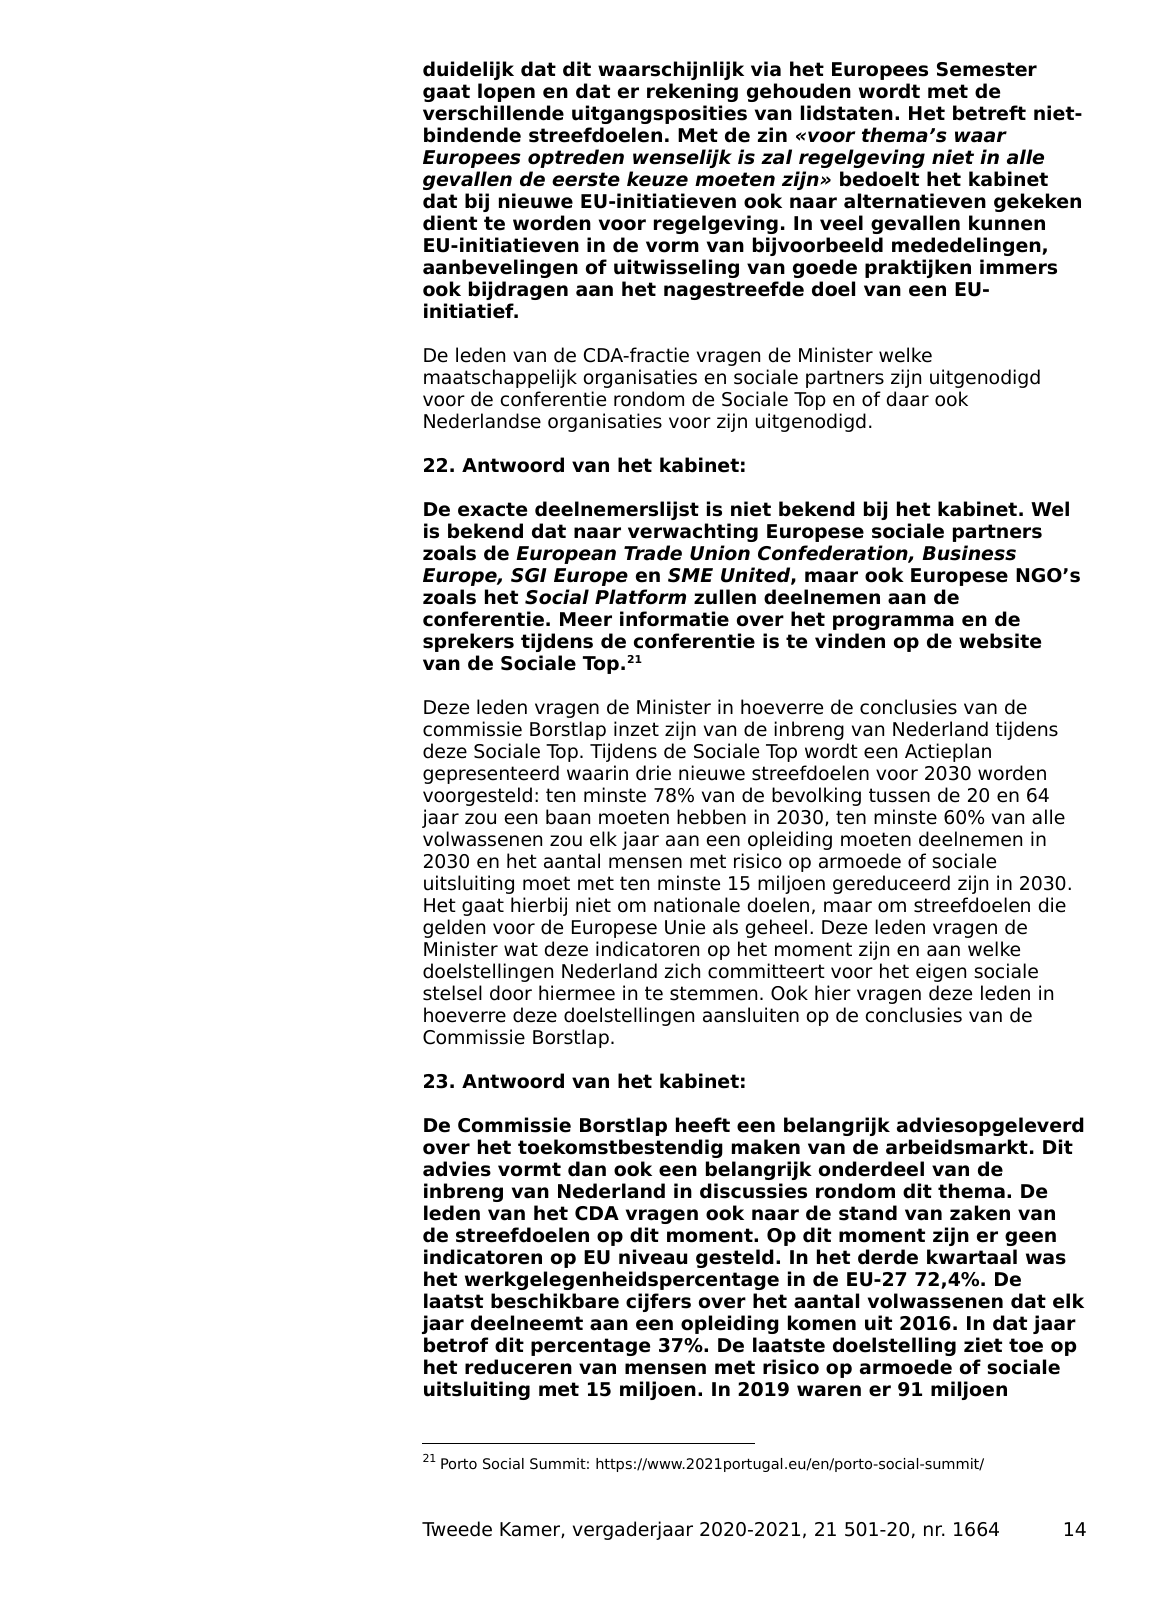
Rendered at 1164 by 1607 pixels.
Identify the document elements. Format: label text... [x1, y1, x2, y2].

text De exacte deelnemerslijst is niet bekend bij het kabinet. Wel is bekend dat naar verwachting Europese sociale partners zoals de European Trade Union Confederation, Business Europe, SGI Europe en SME United, maar ook Europese NGO’s zoals het Social Platform zullen deelnemen aan de conferentie. Meer informatie over het programma en de sprekers tijdens de conferentie is te vinden op de website van de Sociale Top. [422, 499, 1087, 675]
text duidelijk dat dit waarschijnlijk via het Europees Semester gaat lopen en dat er rekening gehouden wordt met de verschillende uitgangsposities van lidstaten. Het betreft niet-bindende streefdoelen. Met de zin «voor thema’s waar Europees optreden wenselijk is zal regelgeving niet in alle gevallen de eerste keuze moeten zijn» bedoelt het kabinet dat bij nieuwe EU-initiatieven ook naar alternatieven gekeken dient te worden voor regelgeving. In veel gevallen kunnen EU-initiatieven in de vorm van bijvoorbeeld mededelingen, aanbevelingen of uitwisseling van goede praktijken immers ook bijdragen aan het nagestreefde doel van een EU-initiatief. [422, 59, 1087, 323]
text Deze leden vragen de Minister in hoeverre de conclusies van de commissie Borstlap inzet zijn van de inbreng van Nederland tijdens deze Sociale Top. Tijdens de Sociale Top wordt een Actieplan gepresenteerd waarin drie nieuwe streefdoelen voor 2030 worden voorgesteld: ten minste 78% van de bevolking tussen de 20 en 64 jaar zou een baan moeten hebben in 2030, ten minste 60% van alle volwassenen zou elk jaar aan een opleiding moeten deelnemen in 2030 en het aantal mensen met risico op armoede of sociale uitsluiting moet met ten minste 15 miljoen gereduceerd zijn in 2030. Het gaat hierbij niet om nationale doelen, maar om streefdoelen die gelden voor de Europese Unie als geheel. Deze leden vragen de Minister wat deze indicatoren op het moment zijn en aan welke doelstellingen Nederland zich committeert voor het eigen sociale stelsel door hiermee in te stemmen. Ook hier vragen deze leden in hoeverre deze doelstellingen aansluiten op de conclusies van de Commissie Borstlap. [422, 697, 1087, 1049]
subtitle 23. Antwoord van het kabinet: [422, 1071, 1087, 1093]
text De Commissie Borstlap heeft een belangrijk adviesopgeleverd over het toekomstbestendig maken van de arbeidsmarkt. Dit advies vormt dan ook een belangrijk onderdeel van de inbreng van Nederland in discussies rondom dit thema. De leden van het CDA vragen ook naar de stand van zaken van de streefdoelen op dit moment. Op dit moment zijn er geen indicatoren op EU niveau gesteld. In het derde kwartaal was het werkgelegenheidspercentage in de EU-27 72,4%. De laatst beschikbare cijfers over het aantal volwassenen dat elk jaar deelneemt aan een opleiding komen uit 2016. In dat jaar betrof dit percentage 37%. De laatste doelstelling ziet toe op het reduceren van mensen met risico op armoede of sociale uitsluiting met 15 miljoen. In 2019 waren er 91 miljoen [422, 1115, 1087, 1401]
subtitle 22. Antwoord van het kabinet: [422, 455, 1087, 477]
text Porto Social Summit: https://www.2021portugal.eu/en/porto-social-summit/ [422, 1452, 1087, 1474]
text De leden van de CDA-fractie vragen de Minister welke maatschappelijk organisaties en sociale partners zijn uitgenodigd voor de conferentie rondom de Sociale Top en of daar ook Nederlandse organisaties voor zijn uitgenodigd. [422, 345, 1087, 433]
